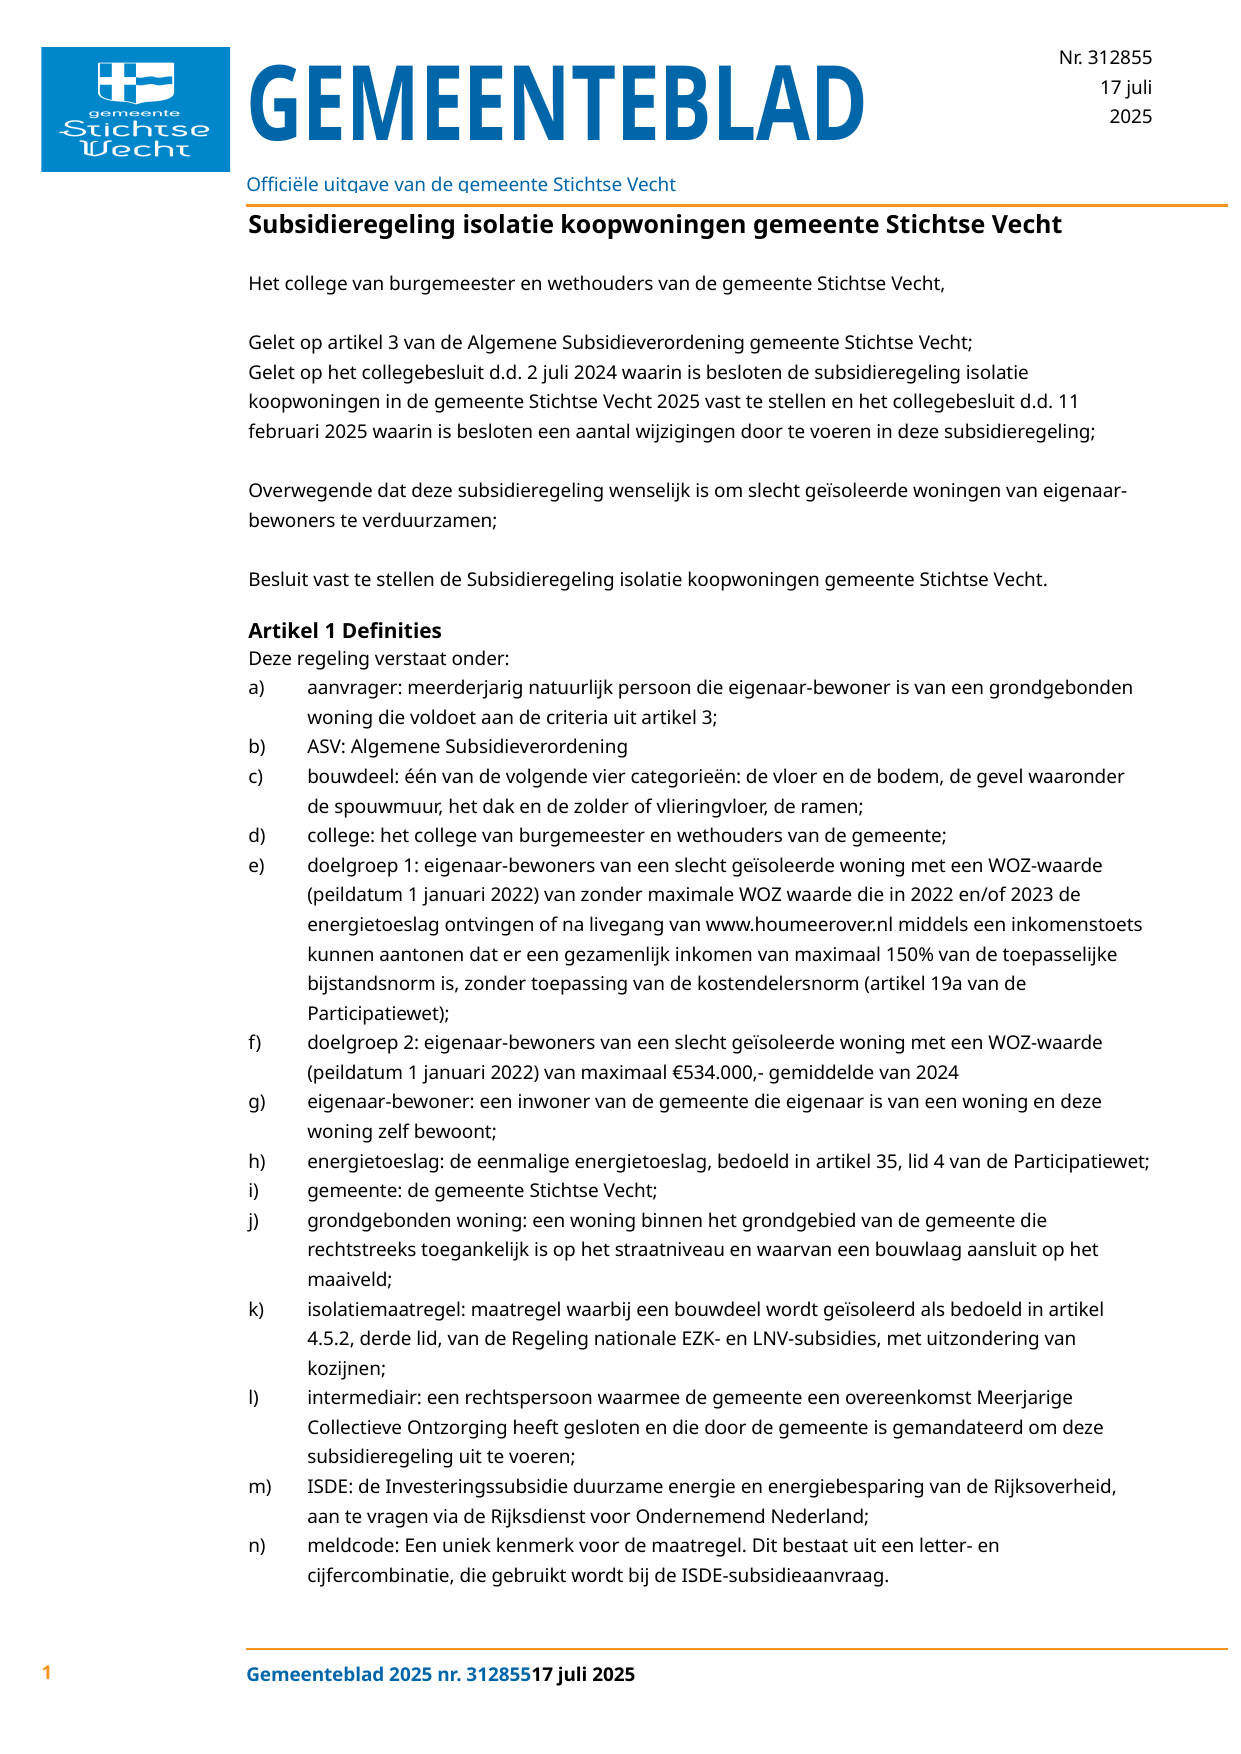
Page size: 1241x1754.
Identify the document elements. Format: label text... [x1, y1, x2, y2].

list doelgroep 1: eigenaar-bewoners van een slecht geïsoleerde woning met een WOZ-waarde (peildatum 1 januari 2022) van zonder maximale WOZ waarde die in 2022 en/of 2023 de energietoeslag ontvingen of na livegang van www.houmeerover.nl middels een inkomenstoets kunnen aantonen dat er een gezamenlijk inkomen van maximaal 150% van de toepasselijke bijstandsnorm is, zonder toepassing van de kostendelersnorm (artikel 19a van de Participatiewet); [248, 852, 1152, 1026]
list college: het college van burgemeester en wethouders van de gemeente; [248, 822, 1152, 848]
text Deze regeling verstaat onder: [248, 645, 1152, 671]
picture [137, 63, 174, 103]
list isolatiemaatregel: maatregel waarbij een bouwdeel wordt geïsoleerd als bedoeld in artikel 4.5.2, derde lid, van de Regeling nationale EZK- en LNV-subsidies, met uitzondering van kozijnen; [248, 1296, 1152, 1381]
text Besluit vast te stellen de Subsidieregeling isolatie koopwoningen gemeente Stichtse Vecht. [248, 566, 1152, 592]
list energietoeslag: de eenmalige energietoeslag, bedoeld in artikel 35, lid 4 van de Participatiewet; [248, 1148, 1152, 1174]
list gemeente: de gemeente Stichtse Vecht; [248, 1177, 1152, 1203]
text Het college van burgemeester en wethouders van de gemeente Stichtse Vecht, [248, 270, 1152, 296]
list doelgroep 2: eigenaar-bewoners van een slecht geïsoleerde woning met een WOZ-waarde (peildatum 1 januari 2022) van maximaal €534.000,- gemiddelde van 2024 [248, 1029, 1152, 1085]
list bouwdeel: één van de volgende vier categorieën: de vloer en de bodem, de gevel waaronder de spouwmuur, het dak en de zolder of vlieringvloer, de ramen; [248, 763, 1152, 819]
list aanvrager: meerderjarig natuurlijk persoon die eigenaar-bewoner is van een grondgebonden woning die voldoet aan de criteria uit artikel 3; [248, 674, 1152, 730]
text Gelet op artikel 3 van de Algemene Subsidieverordening gemeente Stichtse Vecht; [248, 329, 1152, 355]
text Subsidieregeling isolatie koopwoningen gemeente Stichtse Vecht [248, 207, 1152, 241]
list grondgebonden woning: een woning binnen het grondgebied van de gemeente die rechtstreeks toegankelijk is op het straatniveau en waarvan een bouwlaag aansluit op het maaiveld; [248, 1207, 1152, 1292]
list ASV: Algemene Subsidieverordening [248, 734, 1152, 759]
picture [99, 63, 135, 101]
text Gelet op het collegebesluit d.d. 2 juli 2024 waarin is besloten de subsidieregeling isolatie koopwoningen in de gemeente Stichtse Vecht 2025 vast te stellen en het collegebesluit d.d. 11 februari 2025 waarin is besloten een aantal wijzigingen door te voeren in deze subsidieregeling; [248, 359, 1152, 444]
text Artikel 1 Definities [248, 617, 1152, 645]
list intermediair: een rechtspersoon waarmee de gemeente een overeenkomst Meerjarige Collectieve Ontzorging heeft gesloten en die door de gemeente is gemandateerd om deze subsidieregeling uit te voeren; [248, 1384, 1152, 1469]
list meldcode: Een uniek kenmerk voor de maatregel. Dit bestaat uit een letter- en cijfercombinatie, die gebruikt wordt bij de ISDE-subsidieaanvraag. [248, 1532, 1152, 1588]
text Overwegende dat deze subsidieregeling wenselijk is om slecht geïsoleerde woningen van eigenaar-bewoners te verduurzamen; [248, 477, 1152, 533]
list eigenaar-bewoner: een inwoner van de gemeente die eigenaar is van een woning en deze woning zelf bewoont; [248, 1089, 1152, 1144]
list ISDE: de Investeringssubsidie duurzame energie en energiebesparing van de Rijksoverheid, aan te vragen via de Rijksdienst voor Ondernemend Nederland; [248, 1473, 1152, 1529]
